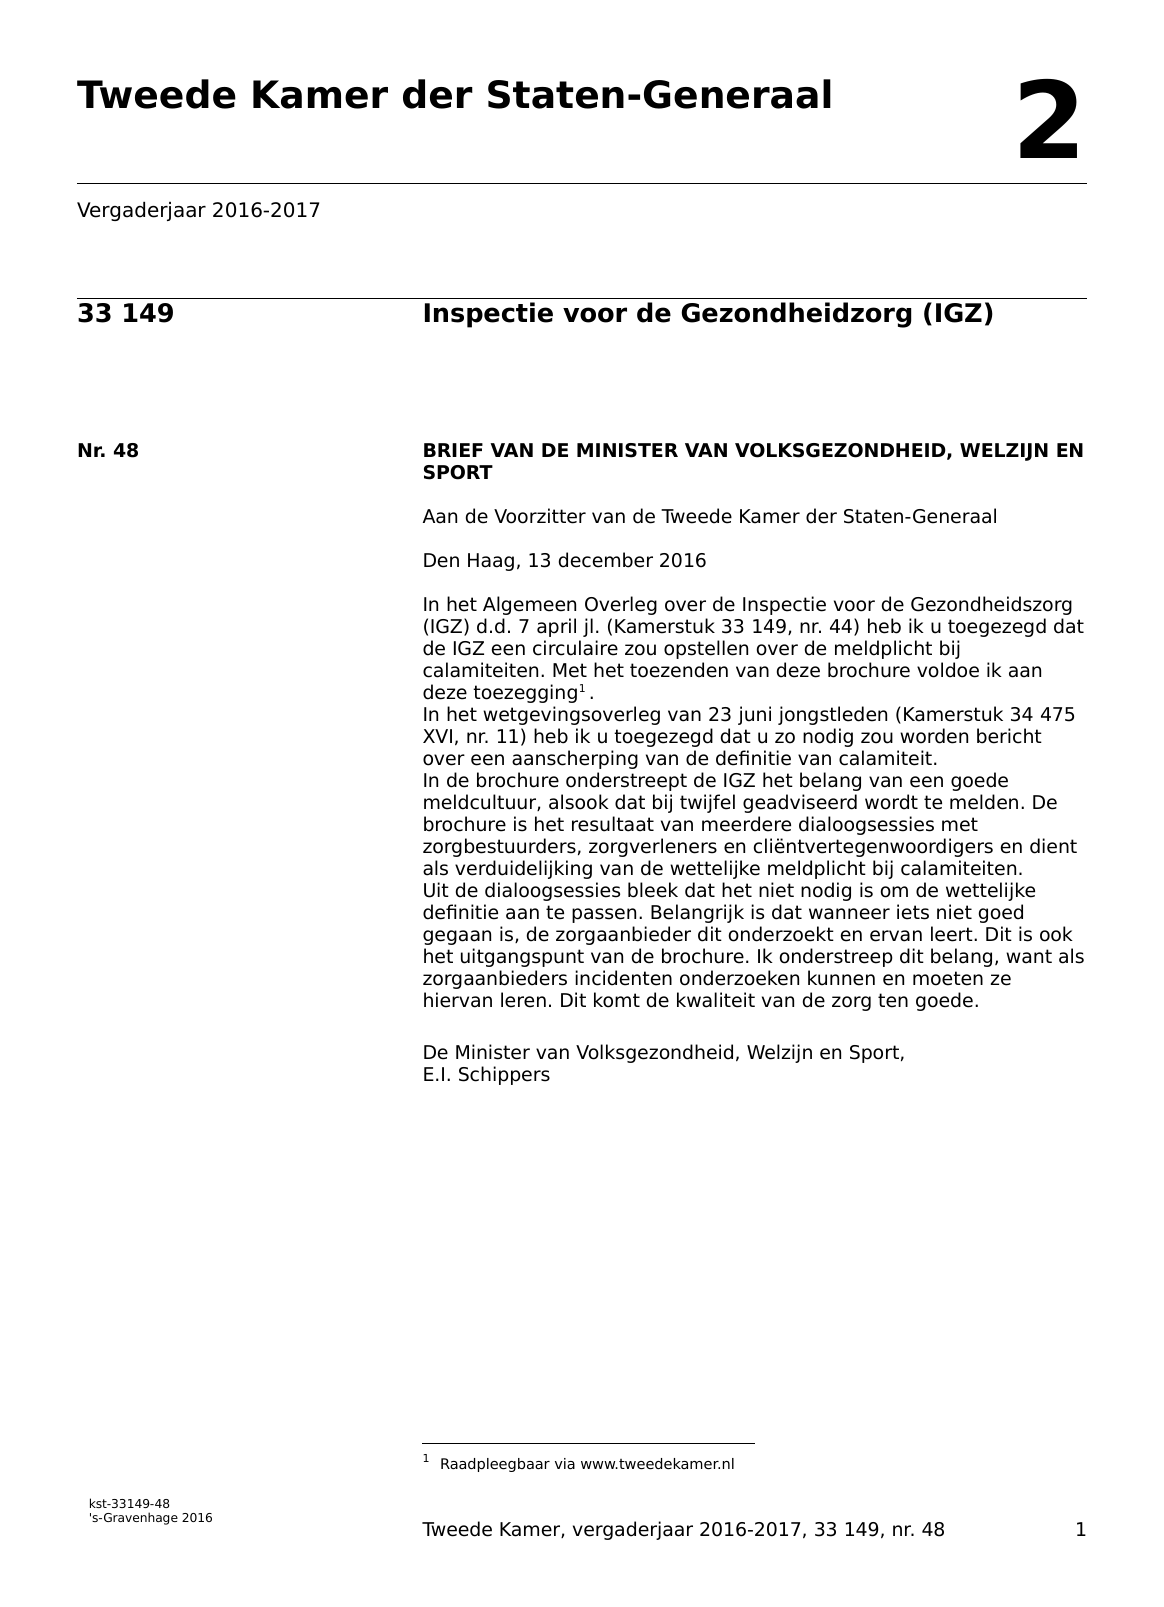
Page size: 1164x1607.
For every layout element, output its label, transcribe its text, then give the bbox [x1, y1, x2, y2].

text Uit de dialoogsessies bleek dat het niet nodig is om de wettelijke definitie aan te passen. Belangrijk is dat wanneer iets niet goed gegaan is, de zorgaanbieder dit onderzoekt en ervan leert. Dit is ook het uitgangspunt van de brochure. Ik onderstreep dit belang, want als zorgaanbieders incidenten onderzoeken kunnen en moeten ze hiervan leren. Dit komt de kwaliteit van de zorg ten goede. [422, 880, 1087, 1012]
text Raadpleegbaar via www.tweedekamer.nl [422, 1452, 1087, 1474]
text In het wetgevingsoverleg van 23 juni jongstleden (Kamerstuk 34 475 XVI, nr. 11) heb ik u toegezegd dat u zo nodig zou worden bericht over een aanscherping van de definitie van calamiteit. [422, 704, 1087, 770]
text Den Haag, 13 december 2016 [422, 550, 1087, 572]
text In de brochure onderstreept de IGZ het belang van een goede meldcultuur, alsook dat bij twijfel geadviseerd wordt te melden. De brochure is het resultaat van meerdere dialoogsessies met zorgbestuurders, zorgverleners en cliëntvertegenwoordigers en dient als verduidelijking van de wettelijke meldplicht bij calamiteiten. [422, 770, 1087, 880]
table_header Tweede Kamer der Staten-Generaal [77, 59, 886, 183]
text kst-33149-48 [88, 1497, 323, 1511]
table_cell Vergaderjaar 2016-2017 [77, 184, 1087, 298]
subtitle Nr. 48 BRIEF VAN DE MINISTER VAN VOLKSGEZONDHEID, WELZIJN EN SPORT [77, 440, 1087, 484]
text De Minister van Volksgezondheid, Welzijn en Sport, E.I. Schippers [422, 1042, 1087, 1086]
text Aan de Voorzitter van de Tweede Kamer der Staten-Generaal [422, 506, 1087, 528]
text 's-Gravenhage 2016 [88, 1511, 323, 1525]
text In het Algemeen Overleg over de Inspectie voor de Gezondheidszorg (IGZ) d.d. 7 april jl. (Kamerstuk 33 149, nr. 44) heb ik u toegezegd dat de IGZ een circulaire zou opstellen over de meldplicht bij calamiteiten. Met het toezenden van deze brochure voldoe ik aan deze toezegging. [422, 594, 1087, 704]
subtitle 33 149 Inspectie voor de Gezondheidzorg (IGZ) [77, 299, 1087, 329]
table_header 2 [886, 59, 1087, 183]
